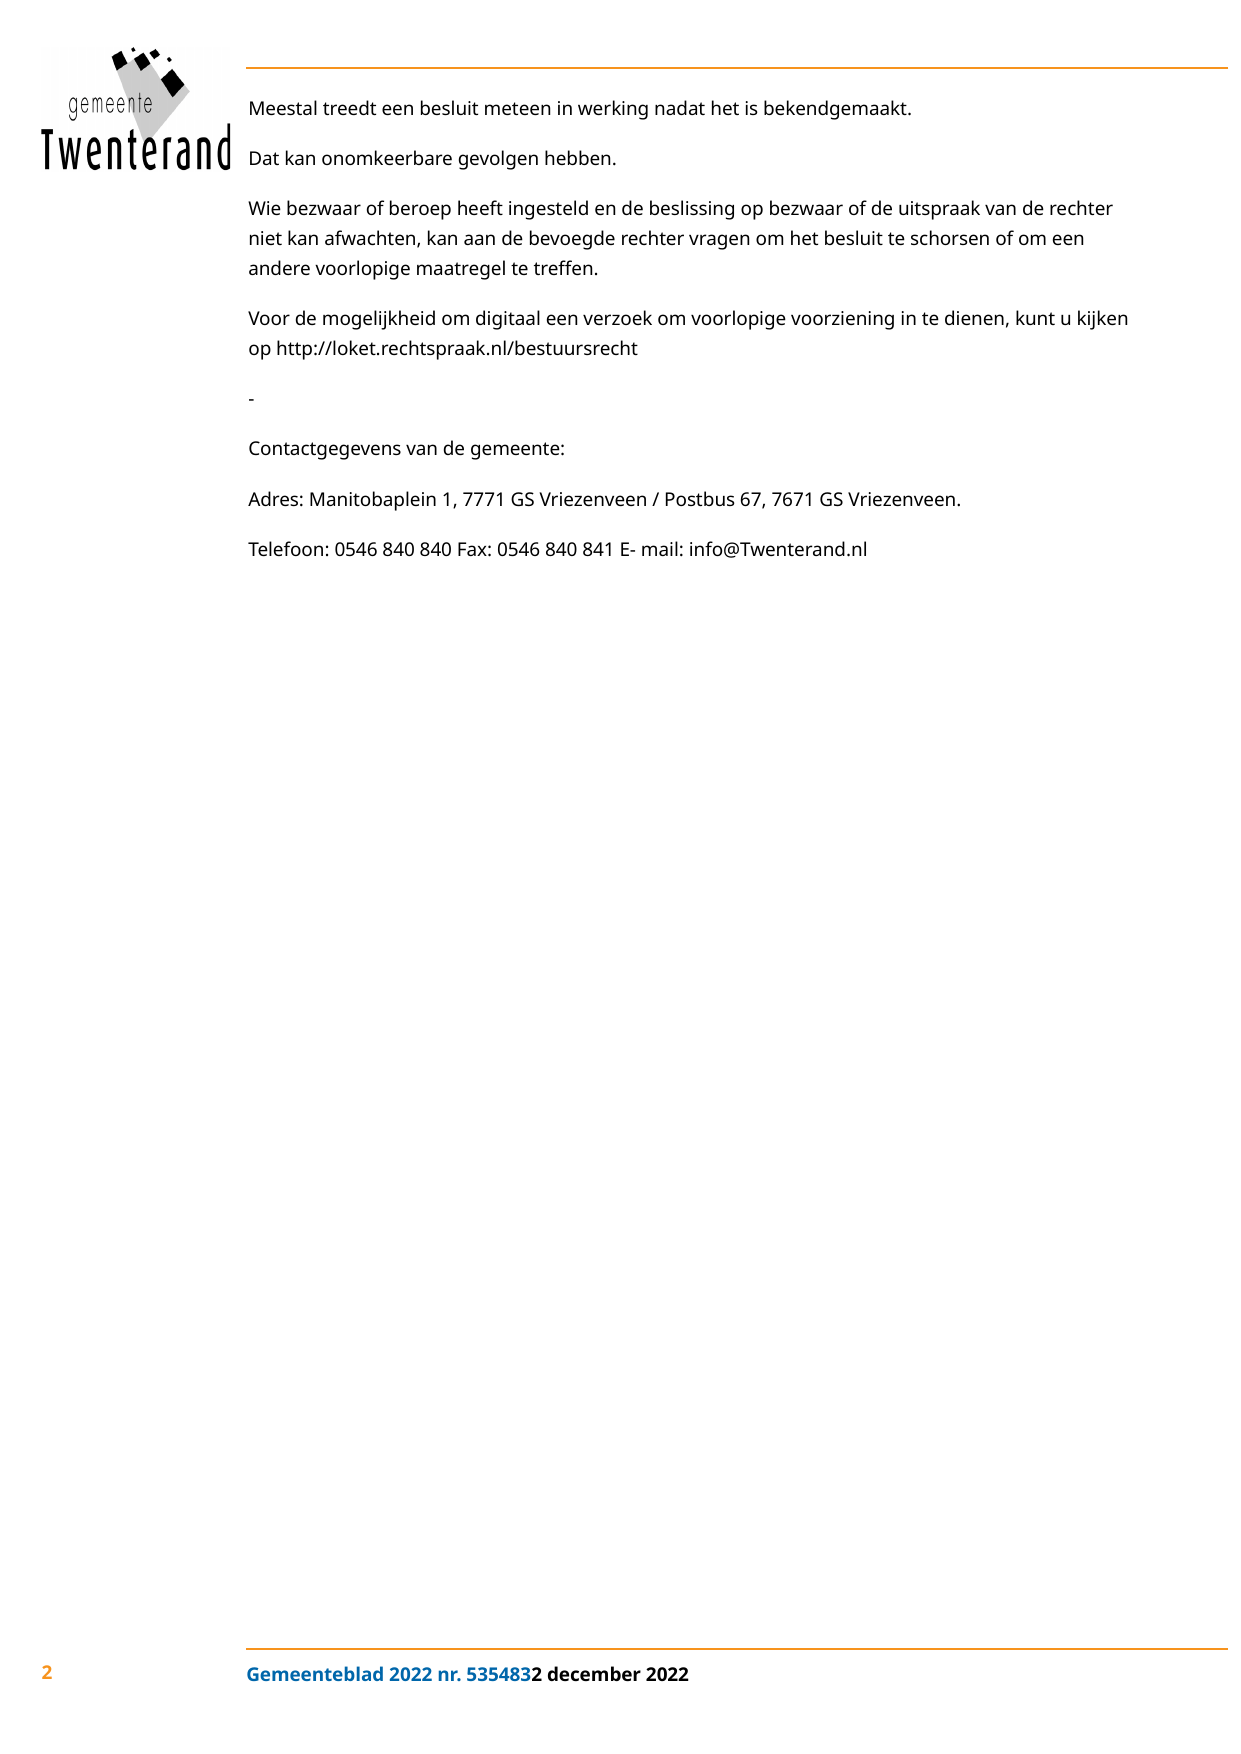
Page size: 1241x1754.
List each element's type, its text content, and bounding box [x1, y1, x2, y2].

text Adres: Manitobaplein 1, 7771 GS Vriezenveen / Postbus 67, 7671 GS Vriezenveen. [248, 486, 1152, 512]
text - [248, 385, 1152, 411]
text Telefoon: 0546 840 840 Fax: 0546 840 841 E- mail: info@Twenterand.nl [248, 536, 1152, 562]
text Voor de mogelijkheid om digitaal een verzoek om voorlopige voorziening in te dienen, kunt u kijken op http://loket.rechtspraak.nl/bestuursrecht [248, 305, 1152, 361]
picture [41, 47, 231, 172]
text Dat kan onomkeerbare gevolgen hebben. [248, 145, 1152, 171]
text Meestal treedt een besluit meteen in werking nadat het is bekendgemaakt. [248, 95, 1152, 121]
text Wie bezwaar of beroep heeft ingesteld en de beslissing op bezwaar of de uitspraak van de rechter niet kan afwachten, kan aan de bevoegde rechter vragen om het besluit te schorsen of om een andere voorlopige maatregel te treffen. [248, 196, 1152, 281]
text Contactgegevens van de gemeente: [248, 436, 1152, 461]
